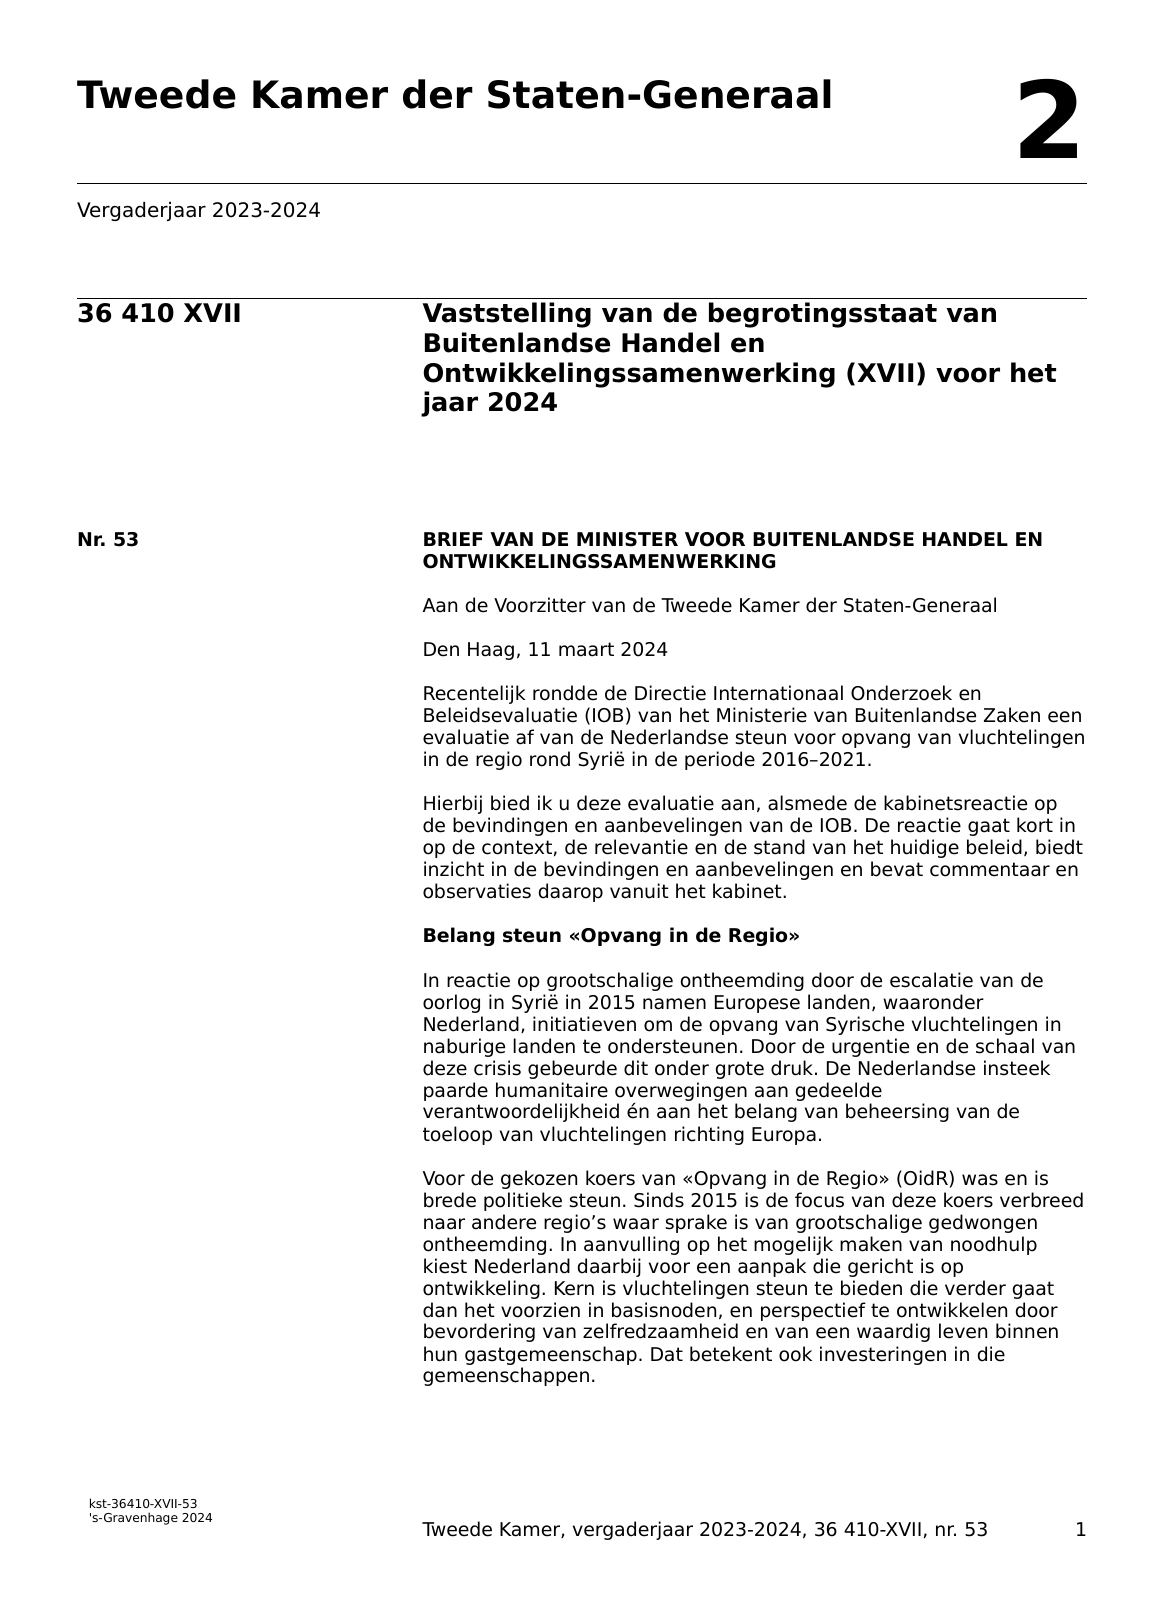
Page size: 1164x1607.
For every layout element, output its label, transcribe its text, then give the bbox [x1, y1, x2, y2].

text Voor de gekozen koers van «Opvang in de Regio» (OidR) was en is brede politieke steun. Sinds 2015 is de focus van deze koers verbreed naar andere regio’s waar sprake is van grootschalige gedwongen ontheemding. In aanvulling op het mogelijk maken van noodhulp kiest Nederland daarbij voor een aanpak die gericht is op ontwikkeling. Kern is vluchtelingen steun te bieden die verder gaat dan het voorzien in basisnoden, en perspectief te ontwikkelen door bevordering van zelfredzaamheid en van een waardig leven binnen hun gastgemeenschap. Dat betekent ook investeringen in die gemeenschappen. [422, 1168, 1087, 1387]
subtitle Belang steun «Opvang in de Regio» [422, 925, 1087, 947]
table_header Tweede Kamer der Staten-Generaal [77, 59, 886, 183]
text Aan de Voorzitter van de Tweede Kamer der Staten-Generaal [422, 595, 1087, 617]
text In reactie op grootschalige ontheemding door de escalatie van de oorlog in Syrië in 2015 namen Europese landen, waaronder Nederland, initiatieven om de opvang van Syrische vluchtelingen in naburige landen te ondersteunen. Door de urgentie en de schaal van deze crisis gebeurde dit onder grote druk. De Nederlandse insteek paarde humanitaire overwegingen aan gedeelde verantwoordelijkheid én aan het belang van beheersing van de toeloop van vluchtelingen richting Europa. [422, 969, 1087, 1145]
text Den Haag, 11 maart 2024 [422, 639, 1087, 661]
table_cell Vergaderjaar 2023-2024 [77, 184, 1087, 298]
text Hierbij bied ik u deze evaluatie aan, alsmede de kabinetsreactie op de bevindingen en aanbevelingen van de IOB. De reactie gaat kort in op de context, de relevantie en de stand van het huidige beleid, biedt inzicht in de bevindingen en aanbevelingen en bevat commentaar en observaties daarop vanuit het kabinet. [422, 793, 1087, 903]
table_header 2 [886, 59, 1087, 183]
subtitle 36 410 XVII Vaststelling van de begrotingsstaat van Buitenlandse Handel en Ontwikkelingssamenwerking (XVII) voor het jaar 2024 [77, 299, 1087, 418]
text 's-Gravenhage 2024 [88, 1511, 323, 1525]
text Recentelijk rondde de Directie Internationaal Onderzoek en Beleidsevaluatie (IOB) van het Ministerie van Buitenlandse Zaken een evaluatie af van de Nederlandse steun voor opvang van vluchtelingen in de regio rond Syrië in de periode 2016–2021. [422, 683, 1087, 771]
text kst-36410-XVII-53 [88, 1497, 323, 1511]
subtitle Nr. 53 BRIEF VAN DE MINISTER VOOR BUITENLANDSE HANDEL EN ONTWIKKELINGSSAMENWERKING [77, 529, 1087, 573]
